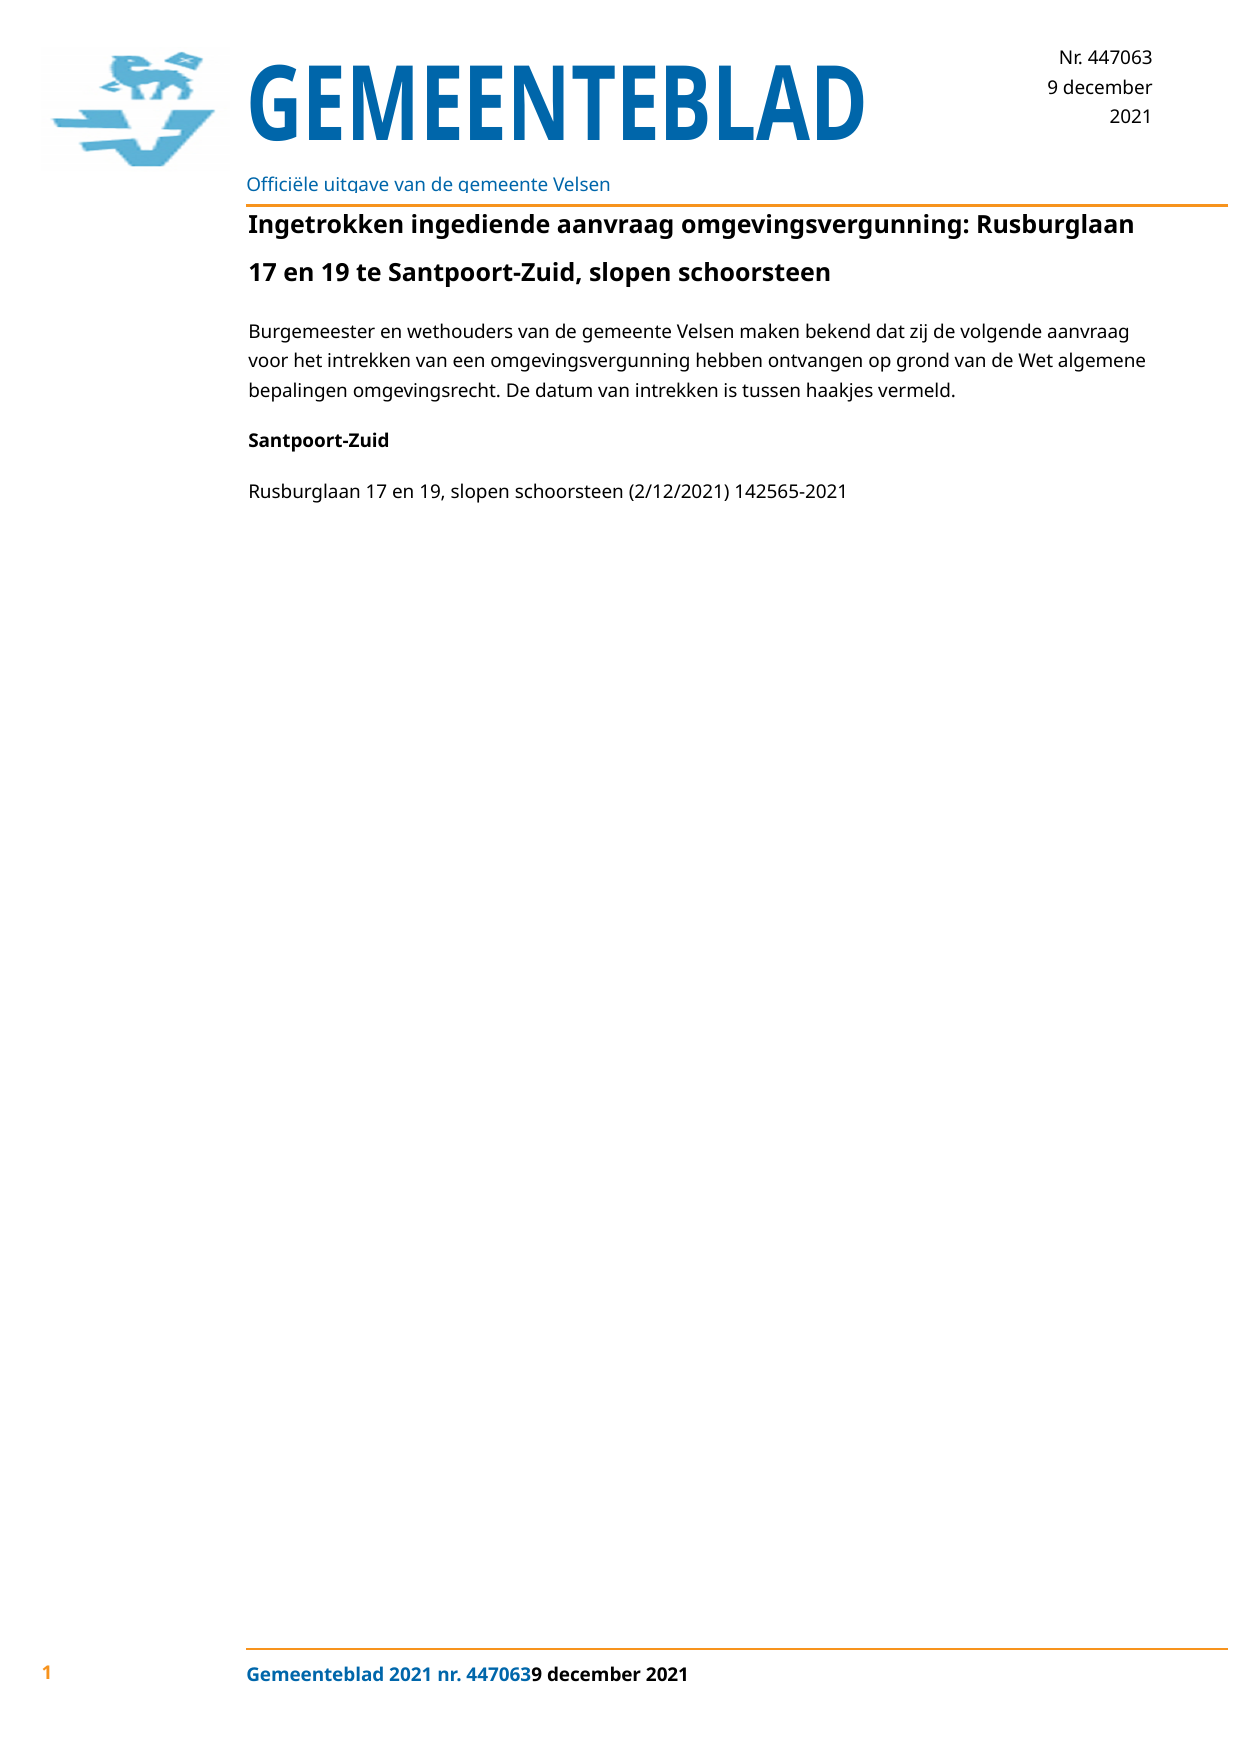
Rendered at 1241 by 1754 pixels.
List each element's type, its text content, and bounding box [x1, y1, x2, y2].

text Santpoort-Zuid [248, 427, 1152, 453]
text Burgemeester en wethouders van de gemeente Velsen maken bekend dat zij de volgende aanvraag voor het intrekken van een omgevingsvergunning hebben ontvangen op grond van de Wet algemene bepalingen omgevingsrecht. De datum van intrekken is tussen haakjes vermeld. [248, 318, 1152, 403]
text Ingetrokken ingediende aanvraag omgevingsvergunning: Rusburglaan 17 en 19 te Santpoort-Zuid, slopen schoorsteen [248, 207, 1152, 288]
text Rusburglaan 17 en 19, slopen schoorsteen (2/12/2021) 142565-2021 [248, 478, 1152, 504]
picture [41, 47, 231, 172]
